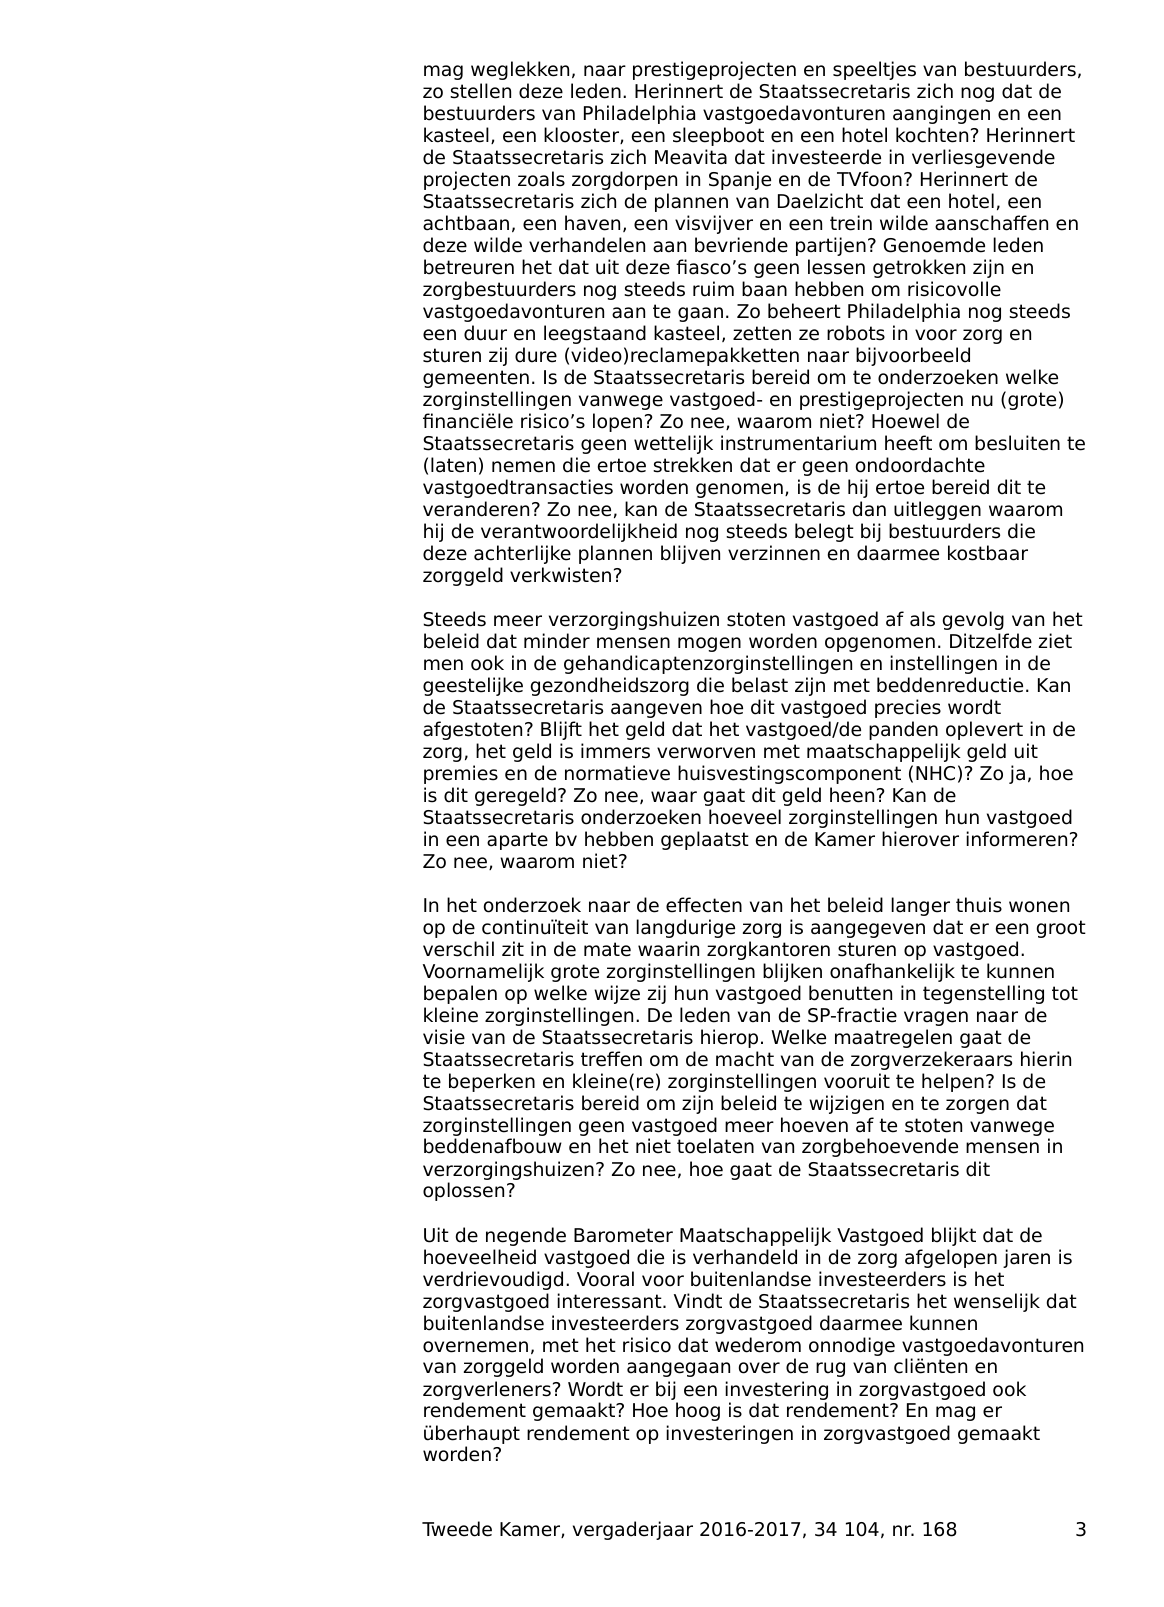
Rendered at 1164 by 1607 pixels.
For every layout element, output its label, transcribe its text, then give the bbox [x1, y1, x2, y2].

text Steeds meer verzorgingshuizen stoten vastgoed af als gevolg van het beleid dat minder mensen mogen worden opgenomen. Ditzelfde ziet men ook in de gehandicaptenzorginstellingen en instellingen in de geestelijke gezondheidszorg die belast zijn met beddenreductie. Kan de Staatssecretaris aangeven hoe dit vastgoed precies wordt afgestoten? Blijft het geld dat het vastgoed/de panden oplevert in de zorg, het geld is immers verworven met maatschappelijk geld uit premies en de normatieve huisvestingscomponent (NHC)? Zo ja, hoe is dit geregeld? Zo nee, waar gaat dit geld heen? Kan de Staatssecretaris onderzoeken hoeveel zorginstellingen hun vastgoed in een aparte bv hebben geplaatst en de Kamer hierover informeren? Zo nee, waarom niet? [422, 609, 1087, 872]
text mag weglekken, naar prestigeprojecten en speeltjes van bestuurders, zo stellen deze leden. Herinnert de Staatssecretaris zich nog dat de bestuurders van Philadelphia vastgoedavonturen aangingen en een kasteel, een klooster, een sleepboot en een hotel kochten? Herinnert de Staatssecretaris zich Meavita dat investeerde in verliesgevende projecten zoals zorgdorpen in Spanje en de TVfoon? Herinnert de Staatssecretaris zich de plannen van Daelzicht dat een hotel, een achtbaan, een haven, een visvijver en een trein wilde aanschaffen en deze wilde verhandelen aan bevriende partijen? Genoemde leden betreuren het dat uit deze fiasco’s geen lessen getrokken zijn en zorgbestuurders nog steeds ruim baan hebben om risicovolle vastgoedavonturen aan te gaan. Zo beheert Philadelphia nog steeds een duur en leegstaand kasteel, zetten ze robots in voor zorg en sturen zij dure (video)reclamepakketten naar bijvoorbeeld gemeenten. Is de Staatssecretaris bereid om te onderzoeken welke zorginstellingen vanwege vastgoed- en prestigeprojecten nu (grote) financiële risico’s lopen? Zo nee, waarom niet? Hoewel de Staatssecretaris geen wettelijk instrumentarium heeft om besluiten te (laten) nemen die ertoe strekken dat er geen ondoordachte vastgoedtransacties worden genomen, is de hij ertoe bereid dit te veranderen? Zo nee, kan de Staatssecretaris dan uitleggen waarom hij de verantwoordelijkheid nog steeds belegt bij bestuurders die deze achterlijke plannen blijven verzinnen en daarmee kostbaar zorggeld verkwisten? [422, 59, 1087, 587]
text In het onderzoek naar de effecten van het beleid langer thuis wonen op de continuïteit van langdurige zorg is aangegeven dat er een groot verschil zit in de mate waarin zorgkantoren sturen op vastgoed. Voornamelijk grote zorginstellingen blijken onafhankelijk te kunnen bepalen op welke wijze zij hun vastgoed benutten in tegenstelling tot kleine zorginstellingen. De leden van de SP-fractie vragen naar de visie van de Staatssecretaris hierop. Welke maatregelen gaat de Staatssecretaris treffen om de macht van de zorgverzekeraars hierin te beperken en kleine(re) zorginstellingen vooruit te helpen? Is de Staatssecretaris bereid om zijn beleid te wijzigen en te zorgen dat zorginstellingen geen vastgoed meer hoeven af te stoten vanwege beddenafbouw en het niet toelaten van zorgbehoevende mensen in verzorgingshuizen? Zo nee, hoe gaat de Staatssecretaris dit oplossen? [422, 895, 1087, 1202]
text Uit de negende Barometer Maatschappelijk Vastgoed blijkt dat de hoeveelheid vastgoed die is verhandeld in de zorg afgelopen jaren is verdrievoudigd. Vooral voor buitenlandse investeerders is het zorgvastgoed interessant. Vindt de Staatssecretaris het wenselijk dat buitenlandse investeerders zorgvastgoed daarmee kunnen overnemen, met het risico dat wederom onnodige vastgoedavonturen van zorggeld worden aangegaan over de rug van cliënten en zorgverleners? Wordt er bij een investering in zorgvastgoed ook rendement gemaakt? Hoe hoog is dat rendement? En mag er überhaupt rendement op investeringen in zorgvastgoed gemaakt worden? [422, 1224, 1087, 1466]
